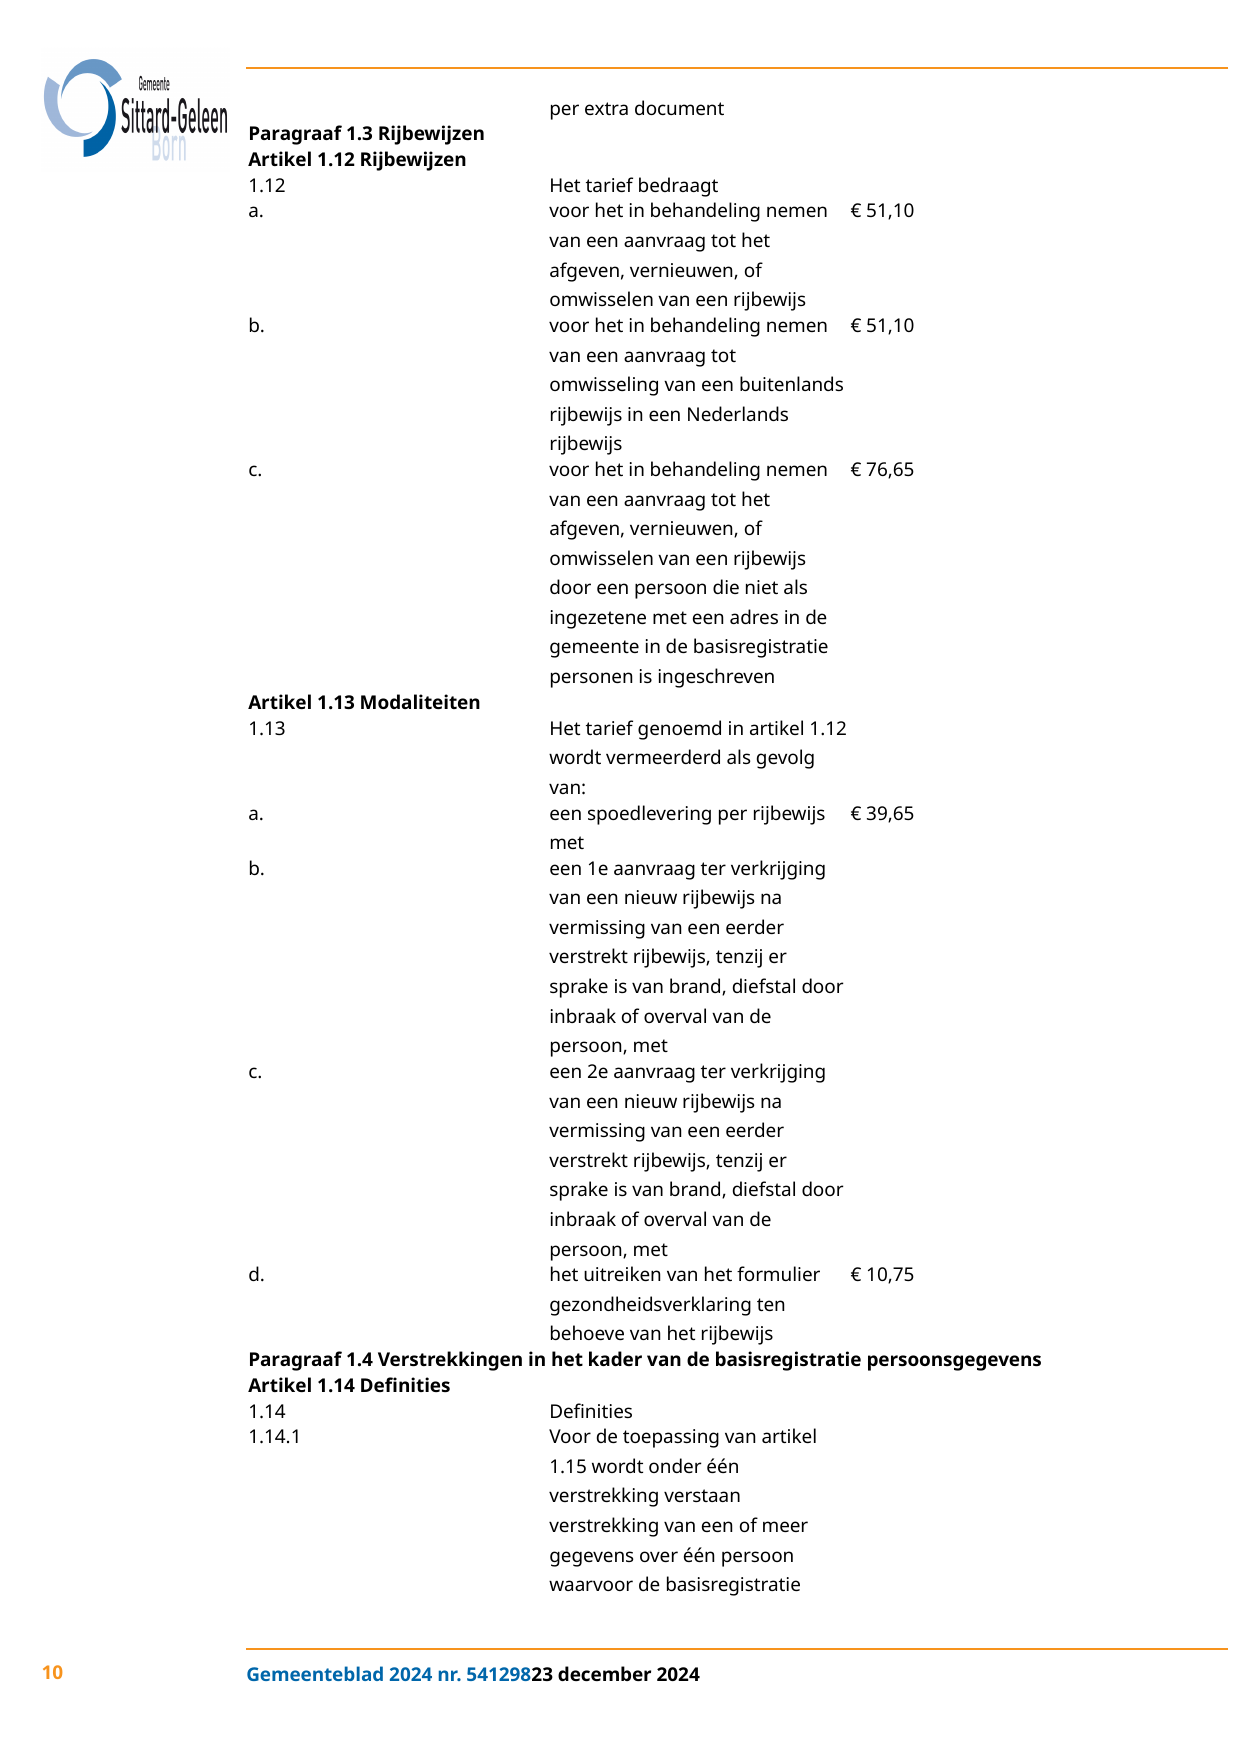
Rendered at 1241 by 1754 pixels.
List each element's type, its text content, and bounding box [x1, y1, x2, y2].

picture [41, 47, 231, 172]
table_cell Paragraaf 1.3 Rijbewijzen [248, 121, 1152, 146]
table_cell Het tarief bedraagt [549, 172, 850, 198]
table_cell [850, 95, 1152, 121]
table_cell € 51,10 [850, 312, 1152, 456]
table_cell een spoedlevering per rijbewijs met [549, 800, 850, 855]
table_cell c. [248, 456, 549, 689]
table_cell [850, 855, 1152, 1058]
table_cell voor het in behandeling nemen van een aanvraag tot omwisseling van een buitenlands rijbewijs in een Nederlands rijbewijs [549, 312, 850, 456]
table_cell 1.14 [248, 1398, 549, 1423]
table_cell het uitreiken van het formulier gezondheidsverklaring ten behoeve van het rijbewijs [549, 1261, 850, 1346]
table_cell Definities [549, 1398, 850, 1423]
table_cell voor het in behandeling nemen van een aanvraag tot het afgeven, vernieuwen, of omwisselen van een rijbewijs door een persoon die niet als ingezetene met een adres in de gemeente in de basisregistratie personen is ingeschreven [549, 456, 850, 689]
table_cell [850, 172, 1152, 198]
table_cell € 39,65 [850, 800, 1152, 855]
table_cell [850, 1424, 1152, 1597]
table_cell € 76,65 [850, 456, 1152, 689]
table_cell d. [248, 1261, 549, 1346]
table_cell 1.12 [248, 172, 549, 198]
table_cell [248, 95, 549, 121]
table_cell een 2e aanvraag ter verkrijging van een nieuw rijbewijs na vermissing van een eerder verstrekt rijbewijs, tenzij er sprake is van brand, diefstal door inbraak of overval van de persoon, met [549, 1058, 850, 1261]
table_cell 1.14.1 [248, 1424, 549, 1597]
table_cell a. [248, 198, 549, 312]
table_cell Voor de toepassing van artikel 1.15 wordt onder één verstrekking verstaan verstrekking van een of meer gegevens over één persoon waarvoor de basisregistratie [549, 1424, 850, 1597]
table_cell [850, 1058, 1152, 1261]
table_cell voor het in behandeling nemen van een aanvraag tot het afgeven, vernieuwen, of omwisselen van een rijbewijs [549, 198, 850, 312]
table_cell b. [248, 312, 549, 456]
table_cell per extra document [549, 95, 850, 121]
table_cell Artikel 1.13 Modaliteiten [248, 689, 1152, 715]
table_cell € 10,75 [850, 1261, 1152, 1346]
table_cell [850, 715, 1152, 800]
table_cell c. [248, 1058, 549, 1261]
table_cell Artikel 1.14 Definities [248, 1372, 1152, 1398]
table_cell [850, 1398, 1152, 1423]
table_cell € 51,10 [850, 198, 1152, 312]
table_cell b. [248, 855, 549, 1058]
table_cell 1.13 [248, 715, 549, 800]
table_cell Paragraaf 1.4 Verstrekkingen in het kader van de basisregistratie persoonsgegevens [248, 1346, 1152, 1372]
table_cell Het tarief genoemd in artikel 1.12 wordt vermeerderd als gevolg van: [549, 715, 850, 800]
table_cell Artikel 1.12 Rijbewijzen [248, 146, 1152, 172]
table_cell een 1e aanvraag ter verkrijging van een nieuw rijbewijs na vermissing van een eerder verstrekt rijbewijs, tenzij er sprake is van brand, diefstal door inbraak of overval van de persoon, met [549, 855, 850, 1058]
table_cell a. [248, 800, 549, 855]
